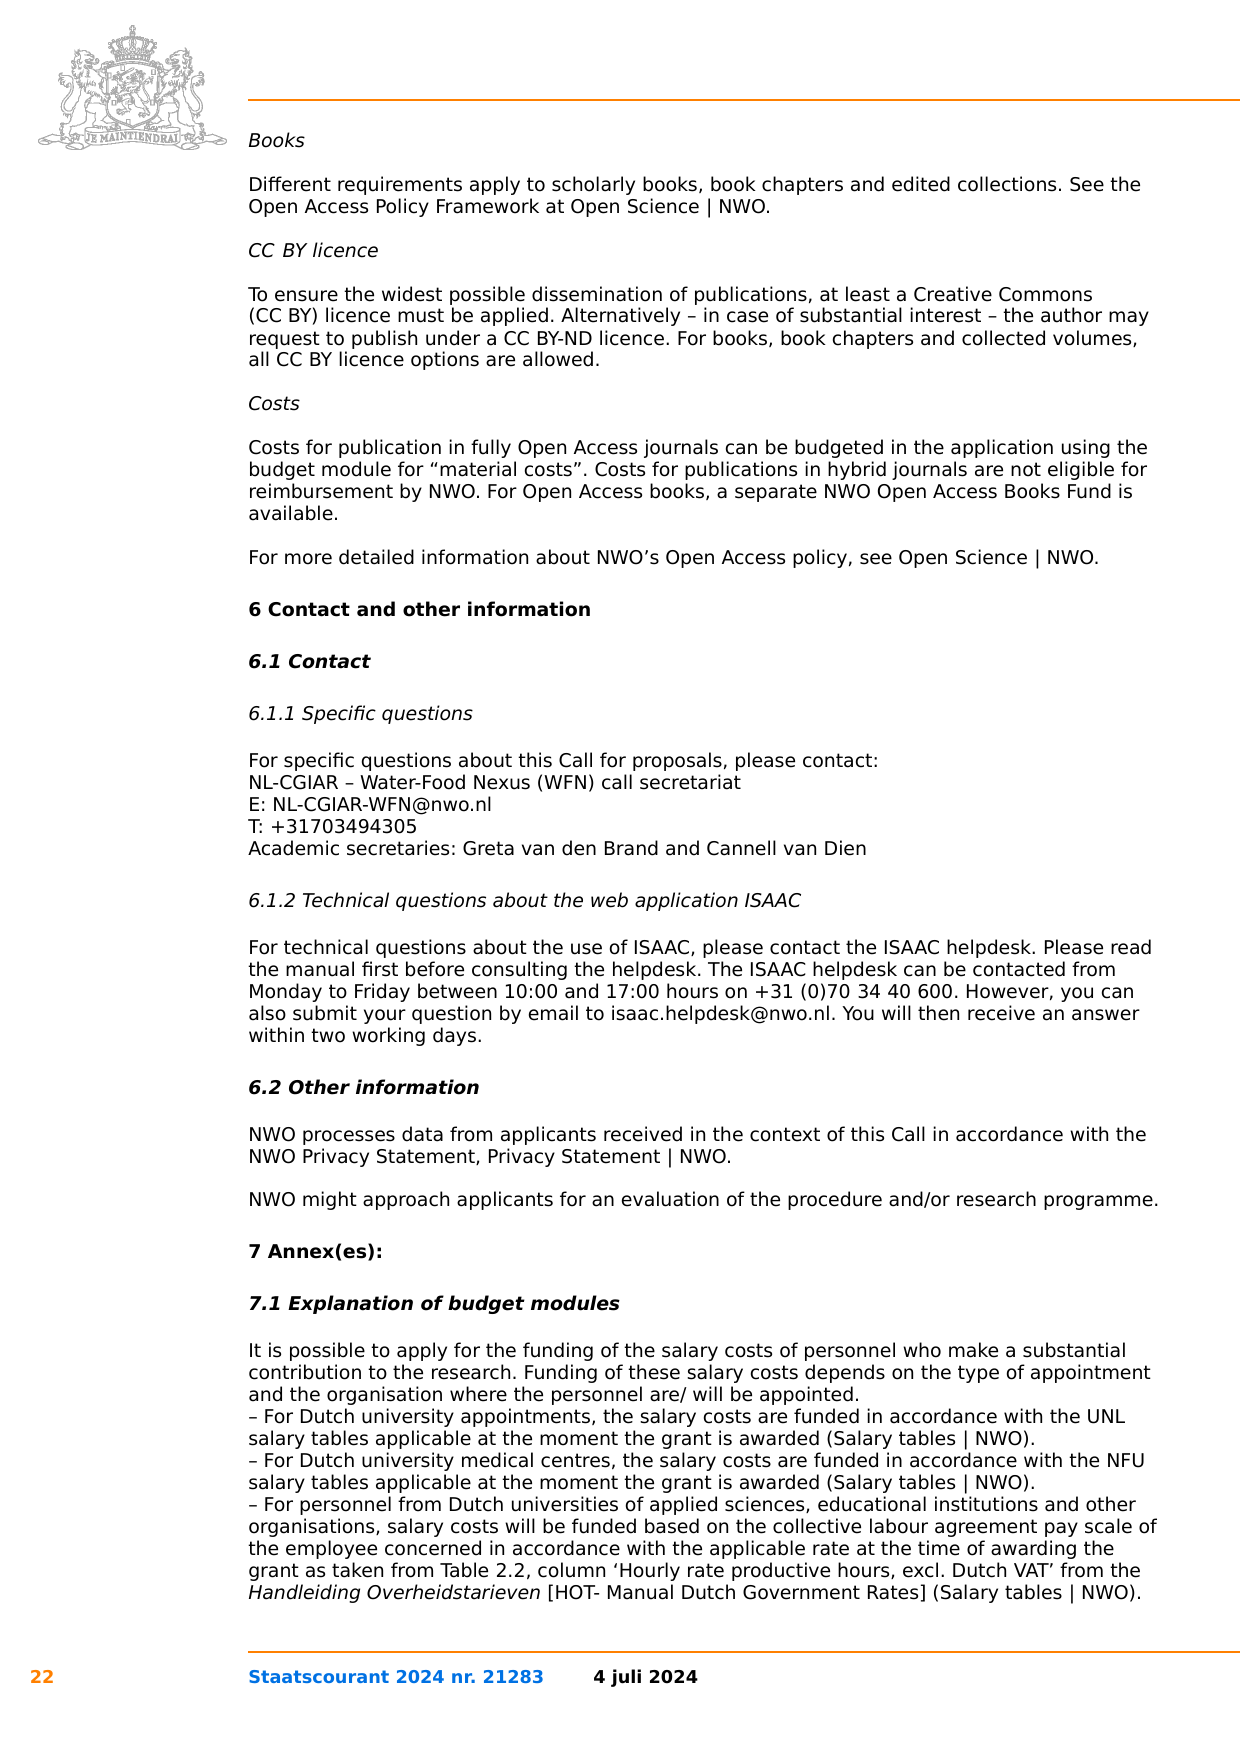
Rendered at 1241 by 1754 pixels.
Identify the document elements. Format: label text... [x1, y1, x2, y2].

text For technical questions about the use of ISAAC, please contact the ISAAC helpdesk. Please read the manual first before consulting the helpdesk. The ISAAC helpdesk can be contacted from Monday to Friday between 10:00 and 17:00 hours on +31 (0)70 34 40 600. However, you can also submit your question by email to isaac.helpdesk@nwo.nl. You will then receive an answer within two working days. [248, 937, 1163, 1047]
subtitle 6.2 Other information [248, 1077, 1163, 1098]
subtitle 6 Contact and other information [248, 599, 1163, 621]
subtitle Costs [248, 393, 1163, 415]
text For specific questions about this Call for proposals, please contact: [248, 750, 1163, 772]
text Costs for publication in fully Open Access journals can be budgeted in the application using the budget module for “material costs”. Costs for publications in hybrid journals are not eligible for reimbursement by NWO. For Open Access books, a separate NWO Open Access Books Fund is available. [248, 437, 1163, 525]
text It is possible to apply for the funding of the salary costs of personnel who make a substantial contribution to the research. Funding of these salary costs depends on the type of appointment and the organisation where the personnel are/ will be appointed. [248, 1340, 1163, 1406]
subtitle 6.1.1 Specific questions [248, 703, 1163, 725]
text – For personnel from Dutch universities of applied sciences, educational institutions and other organisations, salary costs will be funded based on the collective labour agreement pay scale of the employee concerned in accordance with the applicable rate at the time of awarding the grant as taken from Table 2.2, column ‘Hourly rate productive hours, excl. Dutch VAT’ from the Handleiding Overheidstarieven [HOT- Manual Dutch Government Rates] (Salary tables | NWO). [248, 1494, 1163, 1604]
subtitle 7.1 Explanation of budget modules [248, 1293, 1163, 1315]
text E: NL-CGIAR-WFN@nwo.nl [248, 794, 1163, 816]
subtitle 6.1 Contact [248, 651, 1163, 673]
subtitle Books [248, 130, 1163, 152]
picture [38, 25, 227, 150]
text For more detailed information about NWO’s Open Access policy, see Open Science | NWO. [248, 547, 1163, 569]
subtitle 6.1.2 Technical questions about the web application ISAAC [248, 890, 1163, 912]
subtitle 7 Annex(es): [248, 1241, 1163, 1263]
text Different requirements apply to scholarly books, book chapters and edited collections. See the Open Access Policy Framework at Open Science | NWO. [248, 174, 1163, 218]
text Academic secretaries: Greta van den Brand and Cannell van Dien [248, 838, 1163, 860]
text – For Dutch university appointments, the salary costs are funded in accordance with the UNL salary tables applicable at the moment the grant is awarded (Salary tables | NWO). [248, 1406, 1163, 1450]
text NWO might approach applicants for an evaluation of the procedure and/or research programme. [248, 1189, 1163, 1211]
text To ensure the widest possible dissemination of publications, at least a Creative Commons (CC BY) licence must be applied. Alternatively – in case of substantial interest – the author may request to publish under a CC BY-ND licence. For books, book chapters and collected volumes, all CC BY licence options are allowed. [248, 283, 1163, 371]
text – For Dutch university medical centres, the salary costs are funded in accordance with the NFU salary tables applicable at the moment the grant is awarded (Salary tables | NWO). [248, 1450, 1163, 1494]
subtitle CC BY licence [248, 239, 1163, 262]
text NWO processes data from applicants received in the context of this Call in accordance with the NWO Privacy Statement, Privacy Statement | NWO. [248, 1123, 1163, 1167]
text T: +31703494305 [248, 816, 1163, 838]
text NL-CGIAR – Water-Food Nexus (WFN) call secretariat [248, 772, 1163, 794]
